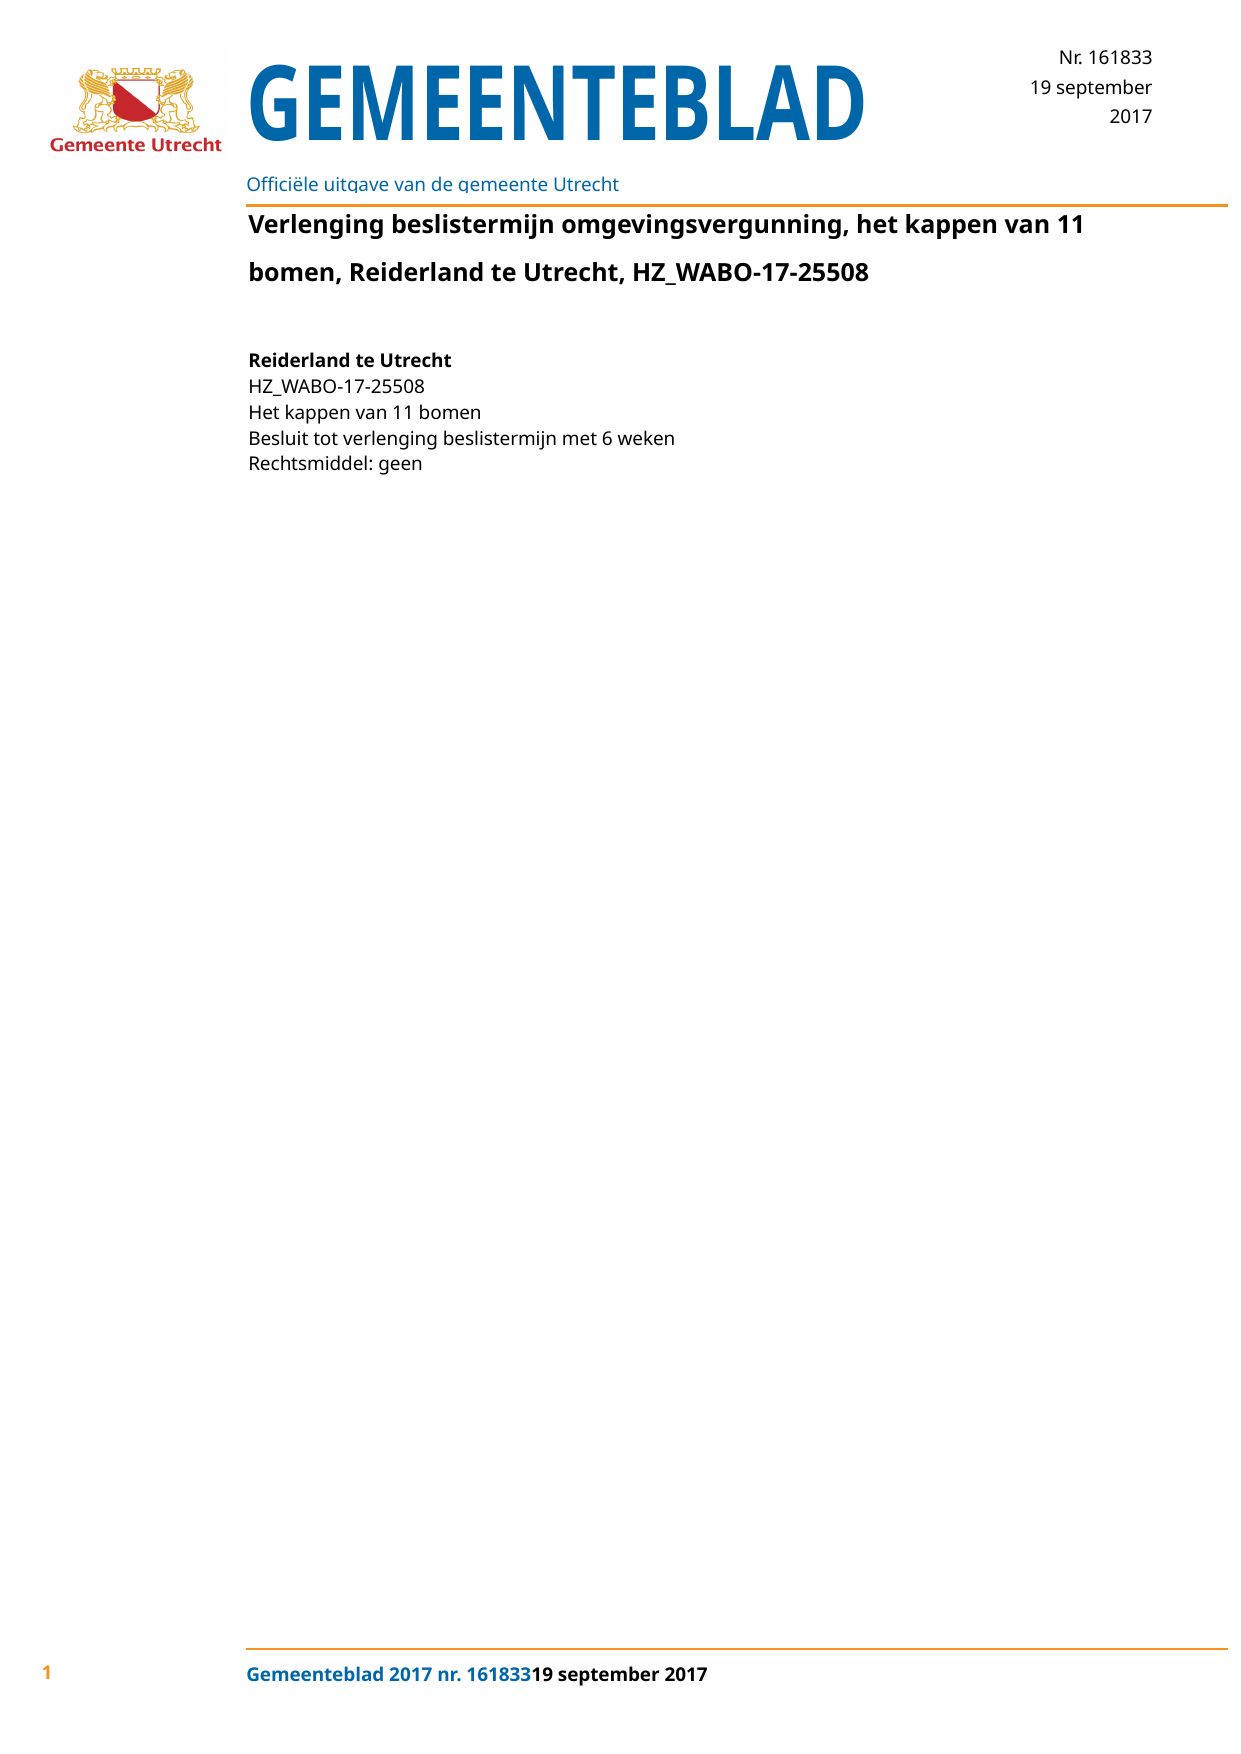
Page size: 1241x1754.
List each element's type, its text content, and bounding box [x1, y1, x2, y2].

table_cell Rechtsmiddel: geen [248, 451, 1152, 476]
table_cell Besluit tot verlenging beslistermijn met 6 weken [248, 425, 1152, 451]
table_cell Het kappen van 11 bomen [248, 399, 549, 425]
picture [41, 47, 231, 172]
text Verlenging beslistermijn omgevingsvergunning, het kappen van 11 bomen, Reiderland te Utrecht, HZ_WABO-17-25508 [248, 207, 1152, 288]
table_cell HZ_WABO-17-25508 [248, 373, 1152, 399]
table_header Reiderland te Utrecht [248, 348, 1152, 373]
